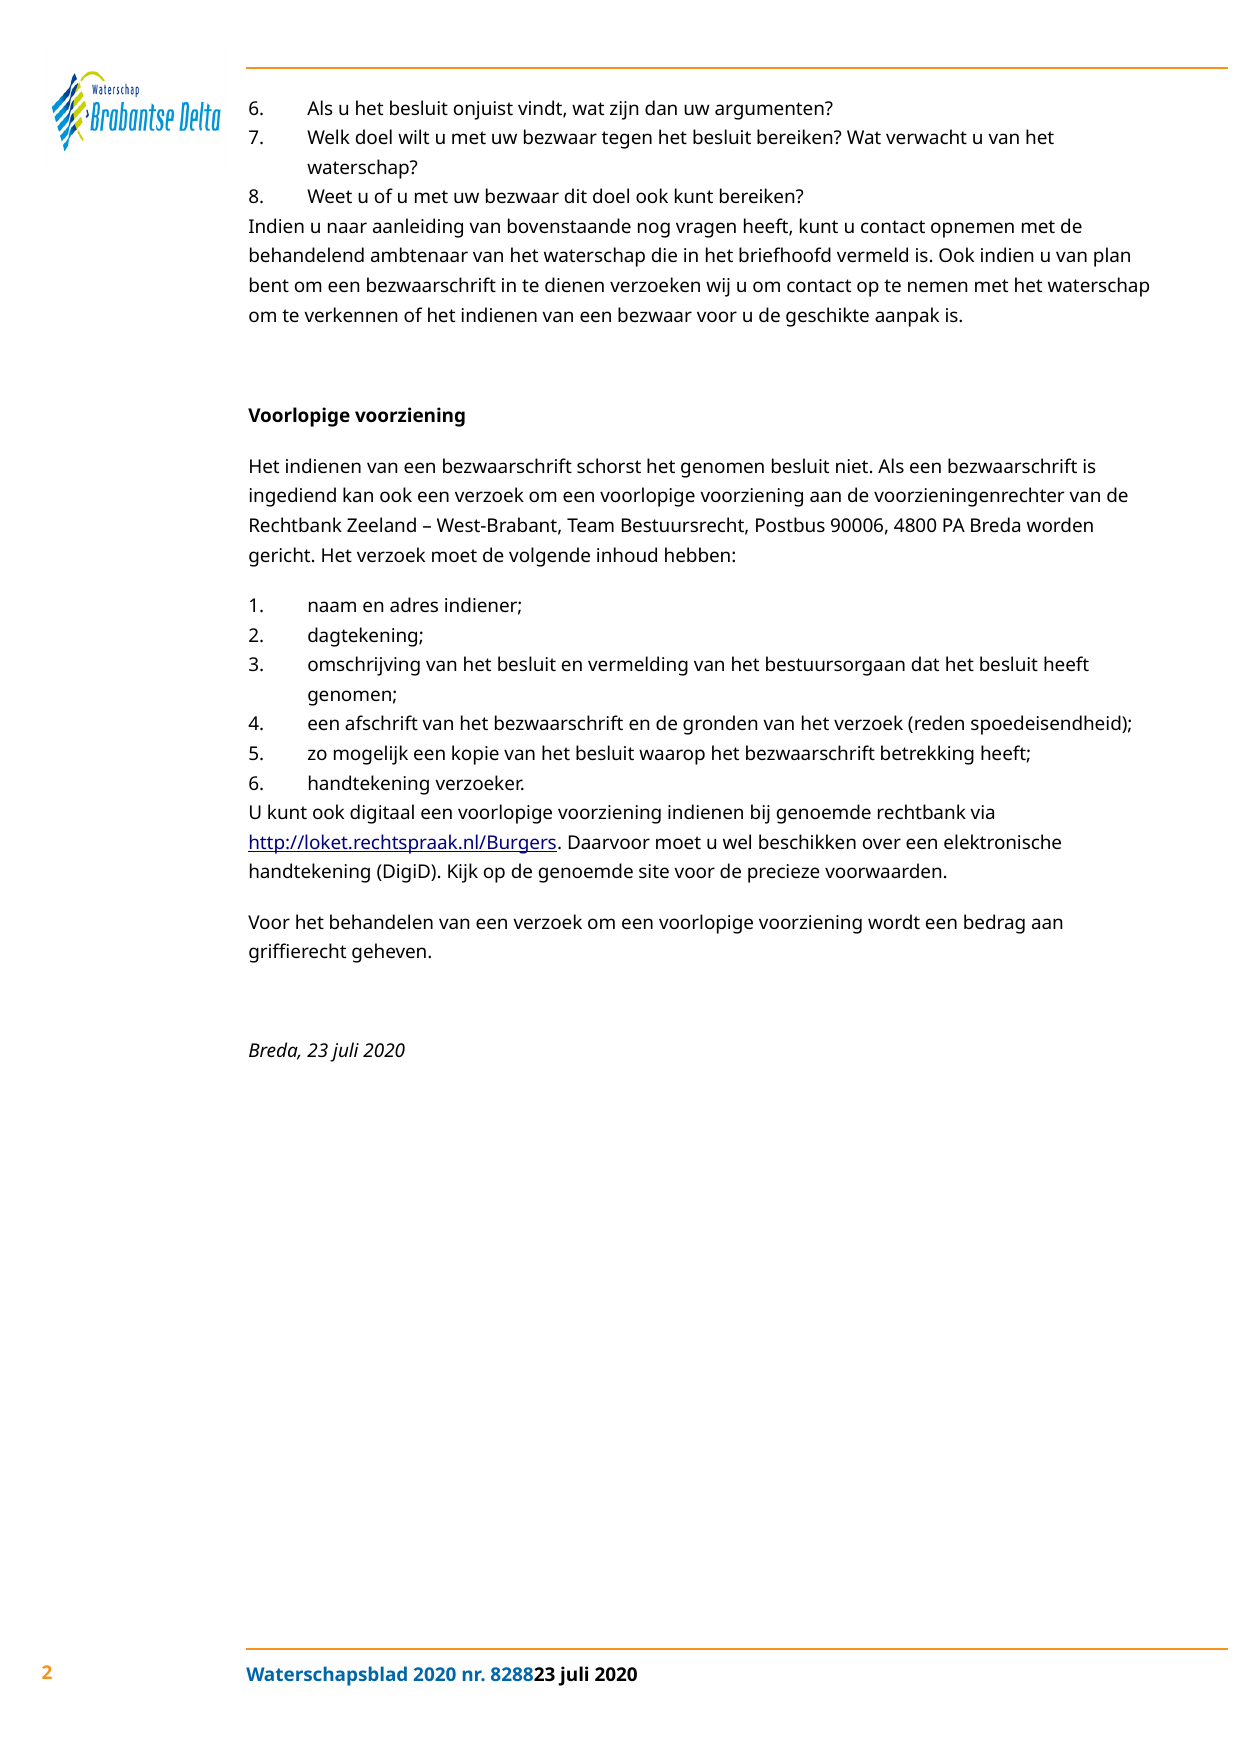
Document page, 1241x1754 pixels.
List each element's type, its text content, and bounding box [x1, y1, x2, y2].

list zo mogelijk een kopie van het besluit waarop het bezwaarschrift betrekking heeft; [248, 740, 1152, 766]
text Het indienen van een bezwaarschrift schorst het genomen besluit niet. Als een bezwaarschrift is ingediend kan ook een verzoek om een voorlopige voorziening aan de voorzieningenrechter van de Rechtbank Zeeland – West-Brabant, Team Bestuursrecht, Postbus 90006, 4800 PA Breda worden gericht. Het verzoek moet de volgende inhoud hebben: [248, 453, 1152, 568]
text Voorlopige voorziening [248, 403, 1152, 428]
list dagtekening; [248, 622, 1152, 648]
list Weet u of u met uw bezwaar dit doel ook kunt bereiken? [248, 183, 1152, 209]
list een afschrift van het bezwaarschrift en de gronden van het verzoek (reden spoedeisendheid); [248, 711, 1152, 736]
list omschrijving van het besluit en vermelding van het bestuursorgaan dat het besluit heeft genomen; [248, 651, 1152, 707]
picture [41, 47, 231, 172]
list Welk doel wilt u met uw bezwaar tegen het besluit bereiken? Wat verwacht u van het waterschap? [248, 124, 1152, 180]
list handtekening verzoeker. [248, 770, 1152, 796]
list naam en adres indiener; [248, 592, 1152, 618]
list Als u het besluit onjuist vindt, wat zijn dan uw argumenten? [248, 95, 1152, 121]
text Voor het behandelen van een verzoek om een voorlopige voorziening wordt een bedrag aan griffierecht geheven. [248, 909, 1152, 964]
text U kunt ook digitaal een voorlopige voorziening indienen bij genoemde rechtbank via http://loket.rechtspraak.nl/Burgers. Daarvoor moet u wel beschikken over een elektronische handtekening (DigiD). Kijk op de genoemde site voor de precieze voorwaarden. [248, 799, 1152, 884]
text Indien u naar aanleiding van bovenstaande nog vragen heeft, kunt u contact opnemen met de behandelend ambtenaar van het waterschap die in het briefhoofd vermeld is. Ook indien u van plan bent om een bezwaarschrift in te dienen verzoeken wij u om contact op te nemen met het waterschap om te verkennen of het indienen van een bezwaar voor u de geschikte aanpak is. [248, 213, 1152, 328]
text Breda, 23 juli 2020 [248, 1037, 1152, 1062]
